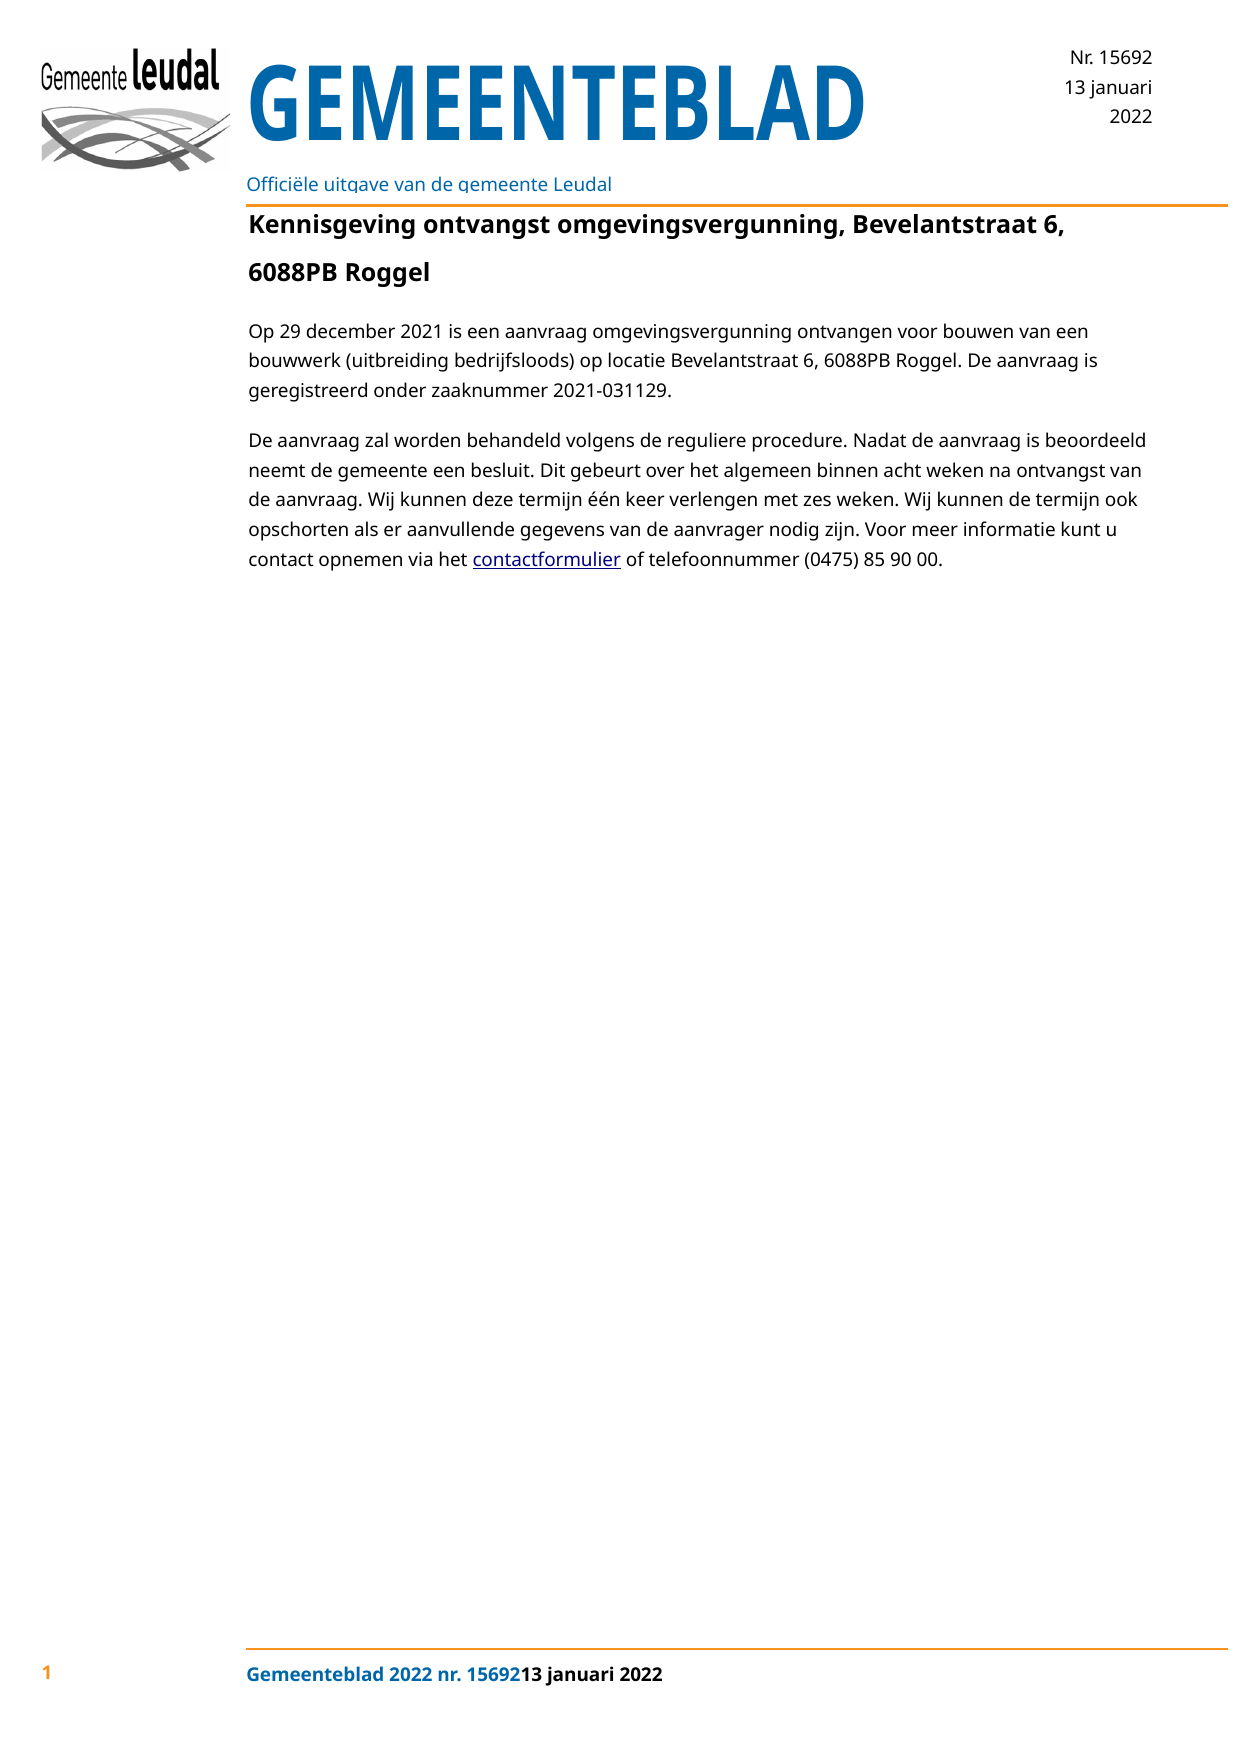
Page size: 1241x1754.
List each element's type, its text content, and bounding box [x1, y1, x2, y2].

text De aanvraag zal worden behandeld volgens de reguliere procedure. Nadat de aanvraag is beoordeeld neemt de gemeente een besluit. Dit gebeurt over het algemeen binnen acht weken na ontvangst van de aanvraag. Wij kunnen deze termijn één keer verlengen met zes weken. Wij kunnen de termijn ook opschorten als er aanvullende gegevens van de aanvrager nodig zijn. Voor meer informatie kunt u contact opnemen via het contactformulier of telefoonnummer (0475) 85 90 00. [248, 427, 1152, 572]
text Op 29 december 2021 is een aanvraag omgevingsvergunning ontvangen voor bouwen van een bouwwerk (uitbreiding bedrijfsloods) op locatie Bevelantstraat 6, 6088PB Roggel. De aanvraag is geregistreerd onder zaaknummer 2021-031129. [248, 318, 1152, 403]
text Kennisgeving ontvangst omgevingsvergunning, Bevelantstraat 6, 6088PB Roggel [248, 207, 1152, 288]
picture [41, 47, 231, 172]
